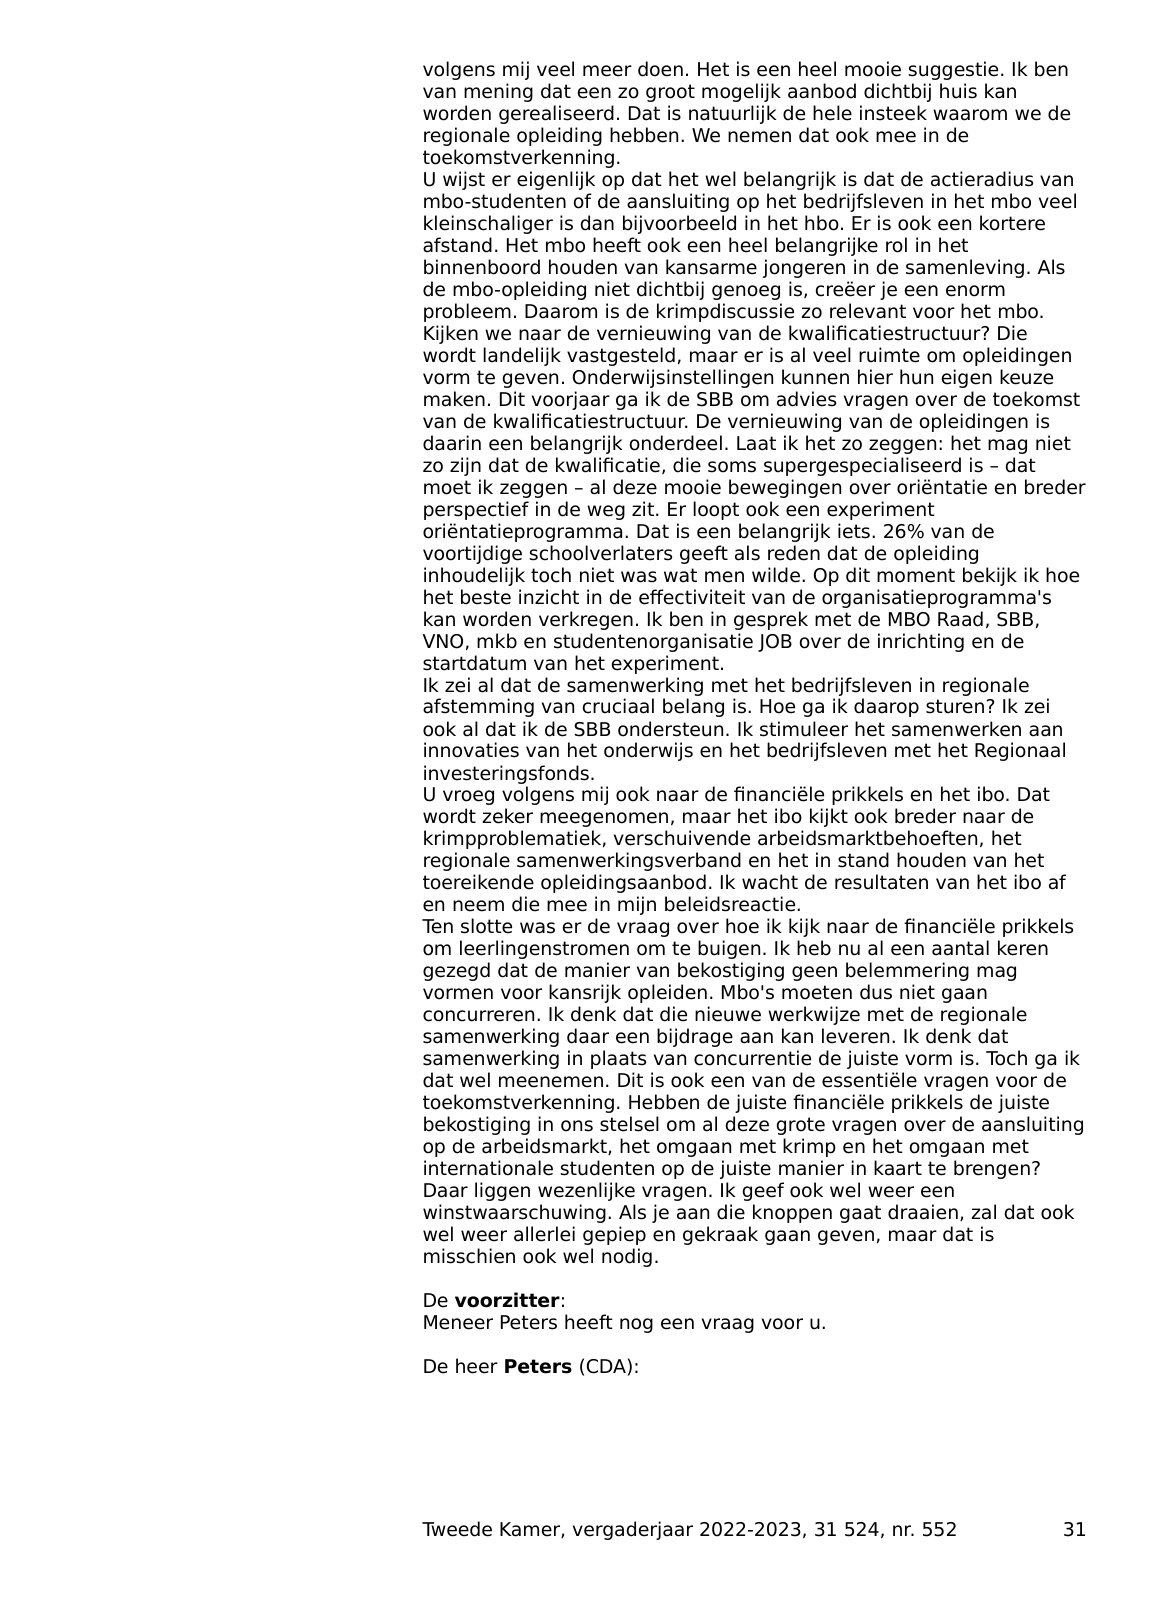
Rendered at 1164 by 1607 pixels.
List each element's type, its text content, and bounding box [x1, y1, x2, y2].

text U vroeg volgens mij ook naar de financiële prikkels en het ibo. Dat wordt zeker meegenomen, maar het ibo kijkt ook breder naar de krimpproblematiek, verschuivende arbeidsmarktbehoeften, het regionale samenwerkingsverband en het in stand houden van het toereikende opleidingsaanbod. Ik wacht de resultaten van het ibo af en neem die mee in mijn beleidsreactie. [422, 784, 1087, 916]
text volgens mij veel meer doen. Het is een heel mooie suggestie. Ik ben van mening dat een zo groot mogelijk aanbod dichtbij huis kan worden gerealiseerd. Dat is natuurlijk de hele insteek waarom we de regionale opleiding hebben. We nemen dat ook mee in de toekomstverkenning. [422, 59, 1087, 169]
text U wijst er eigenlijk op dat het wel belangrijk is dat de actieradius van mbo-studenten of de aansluiting op het bedrijfsleven in het mbo veel kleinschaliger is dan bijvoorbeeld in het hbo. Er is ook een kortere afstand. Het mbo heeft ook een heel belangrijke rol in het binnenboord houden van kansarme jongeren in de samenleving. Als de mbo-opleiding niet dichtbij genoeg is, creëer je een enorm probleem. Daarom is de krimpdiscussie zo relevant voor het mbo. [422, 169, 1087, 323]
text Ten slotte was er de vraag over hoe ik kijk naar de financiële prikkels om leerlingenstromen om te buigen. Ik heb nu al een aantal keren gezegd dat de manier van bekostiging geen belemmering mag vormen voor kansrijk opleiden. Mbo's moeten dus niet gaan concurreren. Ik denk dat die nieuwe werkwijze met de regionale samenwerking daar een bijdrage aan kan leveren. Ik denk dat samenwerking in plaats van concurrentie de juiste vorm is. Toch ga ik dat wel meenemen. Dit is ook een van de essentiële vragen voor de toekomstverkenning. Hebben de juiste financiële prikkels de juiste bekostiging in ons stelsel om al deze grote vragen over de aansluiting op de arbeidsmarkt, het omgaan met krimp en het omgaan met internationale studenten op de juiste manier in kaart te brengen? Daar liggen wezenlijke vragen. Ik geef ook wel weer een winstwaarschuwing. Als je aan die knoppen gaat draaien, zal dat ook wel weer allerlei gepiep en gekraak gaan geven, maar dat is misschien ook wel nodig. [422, 916, 1087, 1268]
text Ik zei al dat de samenwerking met het bedrijfsleven in regionale afstemming van cruciaal belang is. Hoe ga ik daarop sturen? Ik zei ook al dat ik de SBB ondersteun. Ik stimuleer het samenwerken aan innovaties van het onderwijs en het bedrijfsleven met het Regionaal investeringsfonds. [422, 674, 1087, 784]
text Meneer Peters heeft nog een vraag voor u. [422, 1312, 1087, 1334]
text De voorzitter: [422, 1290, 1087, 1312]
text Kijken we naar de vernieuwing van de kwalificatiestructuur? Die wordt landelijk vastgesteld, maar er is al veel ruimte om opleidingen vorm te geven. Onderwijsinstellingen kunnen hier hun eigen keuze maken. Dit voorjaar ga ik de SBB om advies vragen over de toekomst van de kwalificatiestructuur. De vernieuwing van de opleidingen is daarin een belangrijk onderdeel. Laat ik het zo zeggen: het mag niet zo zijn dat de kwalificatie, die soms supergespecialiseerd is – dat moet ik zeggen – al deze mooie bewegingen over oriëntatie en breder perspectief in de weg zit. Er loopt ook een experiment oriëntatieprogramma. Dat is een belangrijk iets. 26% van de voortijdige schoolverlaters geeft als reden dat de opleiding inhoudelijk toch niet was wat men wilde. Op dit moment bekijk ik hoe het beste inzicht in de effectiviteit van de organisatieprogramma's kan worden verkregen. Ik ben in gesprek met de MBO Raad, SBB, VNO, mkb en studentenorganisatie JOB over de inrichting en de startdatum van het experiment. [422, 323, 1087, 674]
text De heer Peters (CDA): [422, 1356, 1087, 1378]
